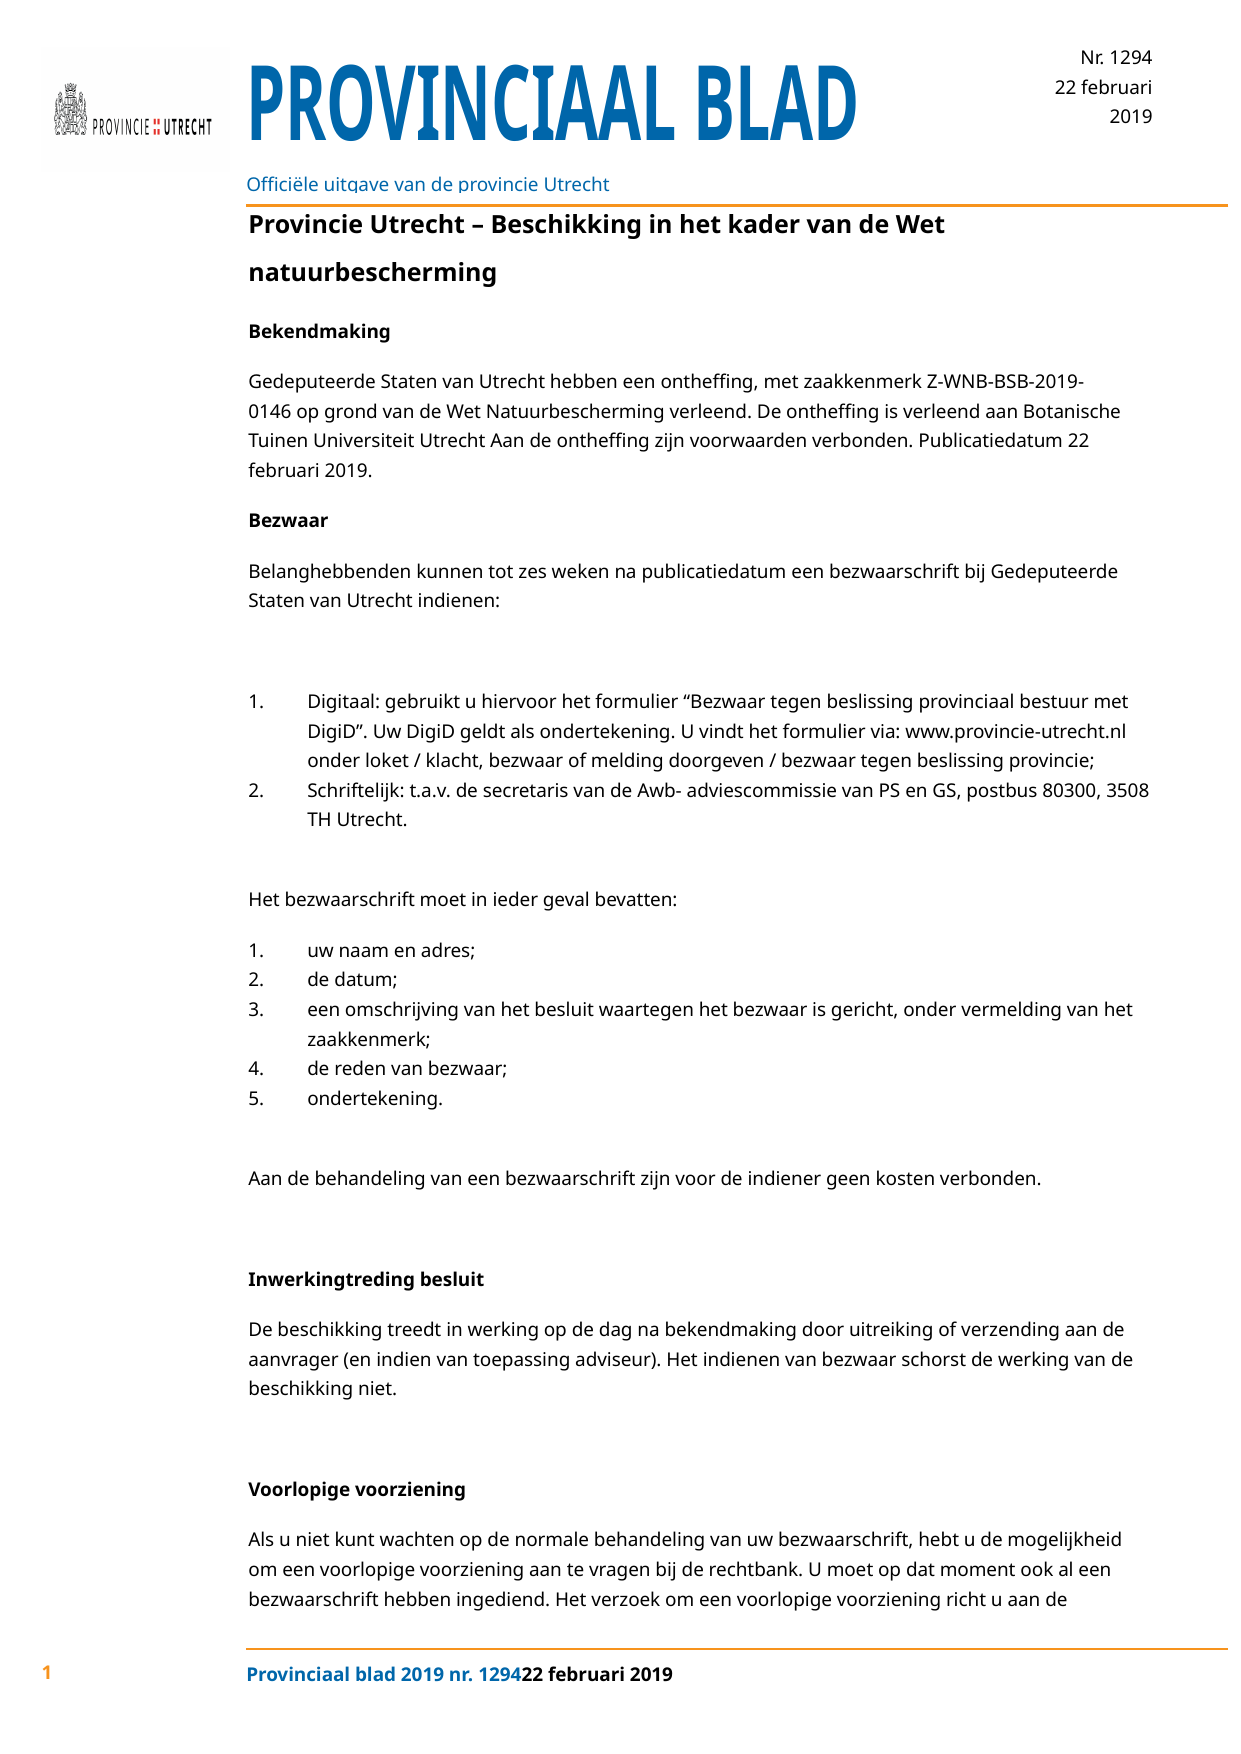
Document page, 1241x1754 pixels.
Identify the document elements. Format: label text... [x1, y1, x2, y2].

list Digitaal: gebruikt u hiervoor het formulier “Bezwaar tegen beslissing provinciaal bestuur met DigiD”. Uw DigiD geldt als ondertekening. U vindt het formulier via: www.provincie-utrecht.nl onder loket / klacht, bezwaar of melding doorgeven / bezwaar tegen beslissing provincie; [248, 688, 1152, 773]
list Schriftelijk: t.a.v. de secretaris van de Awb- adviescommissie van PS en GS, postbus 80300, 3508 TH Utrecht. [248, 777, 1152, 832]
list uw naam en adres; [248, 937, 1152, 963]
text Bezwaar [248, 507, 1152, 533]
text Gedeputeerde Staten van Utrecht hebben een ontheffing, met zaakkenmerk Z-WNB-BSB-2019-0146 op grond van de Wet Natuurbescherming verleend. De ontheffing is verleend aan Botanische Tuinen Universiteit Utrecht Aan de ontheffing zijn voorwaarden verbonden. Publicatiedatum 22 februari 2019. [248, 368, 1152, 483]
list de datum; [248, 967, 1152, 992]
picture [41, 47, 231, 172]
text Het bezwaarschrift moet in ieder geval bevatten: [248, 887, 1152, 912]
text Inwerkingtreding besluit [248, 1266, 1152, 1292]
text Provincie Utrecht – Beschikking in het kader van de Wet natuurbescherming [248, 207, 1152, 288]
text Belanghebbenden kunnen tot zes weken na publicatiedatum een bezwaarschrift bij Gedeputeerde Staten van Utrecht indienen: [248, 558, 1152, 613]
text Aan de behandeling van een bezwaarschrift zijn voor de indiener geen kosten verbonden. [248, 1165, 1152, 1191]
list de reden van bezwaar; [248, 1055, 1152, 1081]
text Als u niet kunt wachten op de normale behandeling van uw bezwaarschrift, hebt u de mogelijkheid om een voorlopige voorziening aan te vragen bij de rechtbank. U moet op dat moment ook al een bezwaarschrift hebben ingediend. Het verzoek om een voorlopige voorziening richt u aan de [248, 1527, 1152, 1612]
text De beschikking treedt in werking op de dag na bekendmaking door uitreiking of verzending aan de aanvrager (en indien van toepassing adviseur). Het indienen van bezwaar schorst de werking van de beschikking niet. [248, 1316, 1152, 1401]
list ondertekening. [248, 1085, 1152, 1111]
text Bekendmaking [248, 318, 1152, 344]
list een omschrijving van het besluit waartegen het bezwaar is gericht, onder vermelding van het zaakkenmerk; [248, 996, 1152, 1052]
text Voorlopige voorziening [248, 1476, 1152, 1502]
